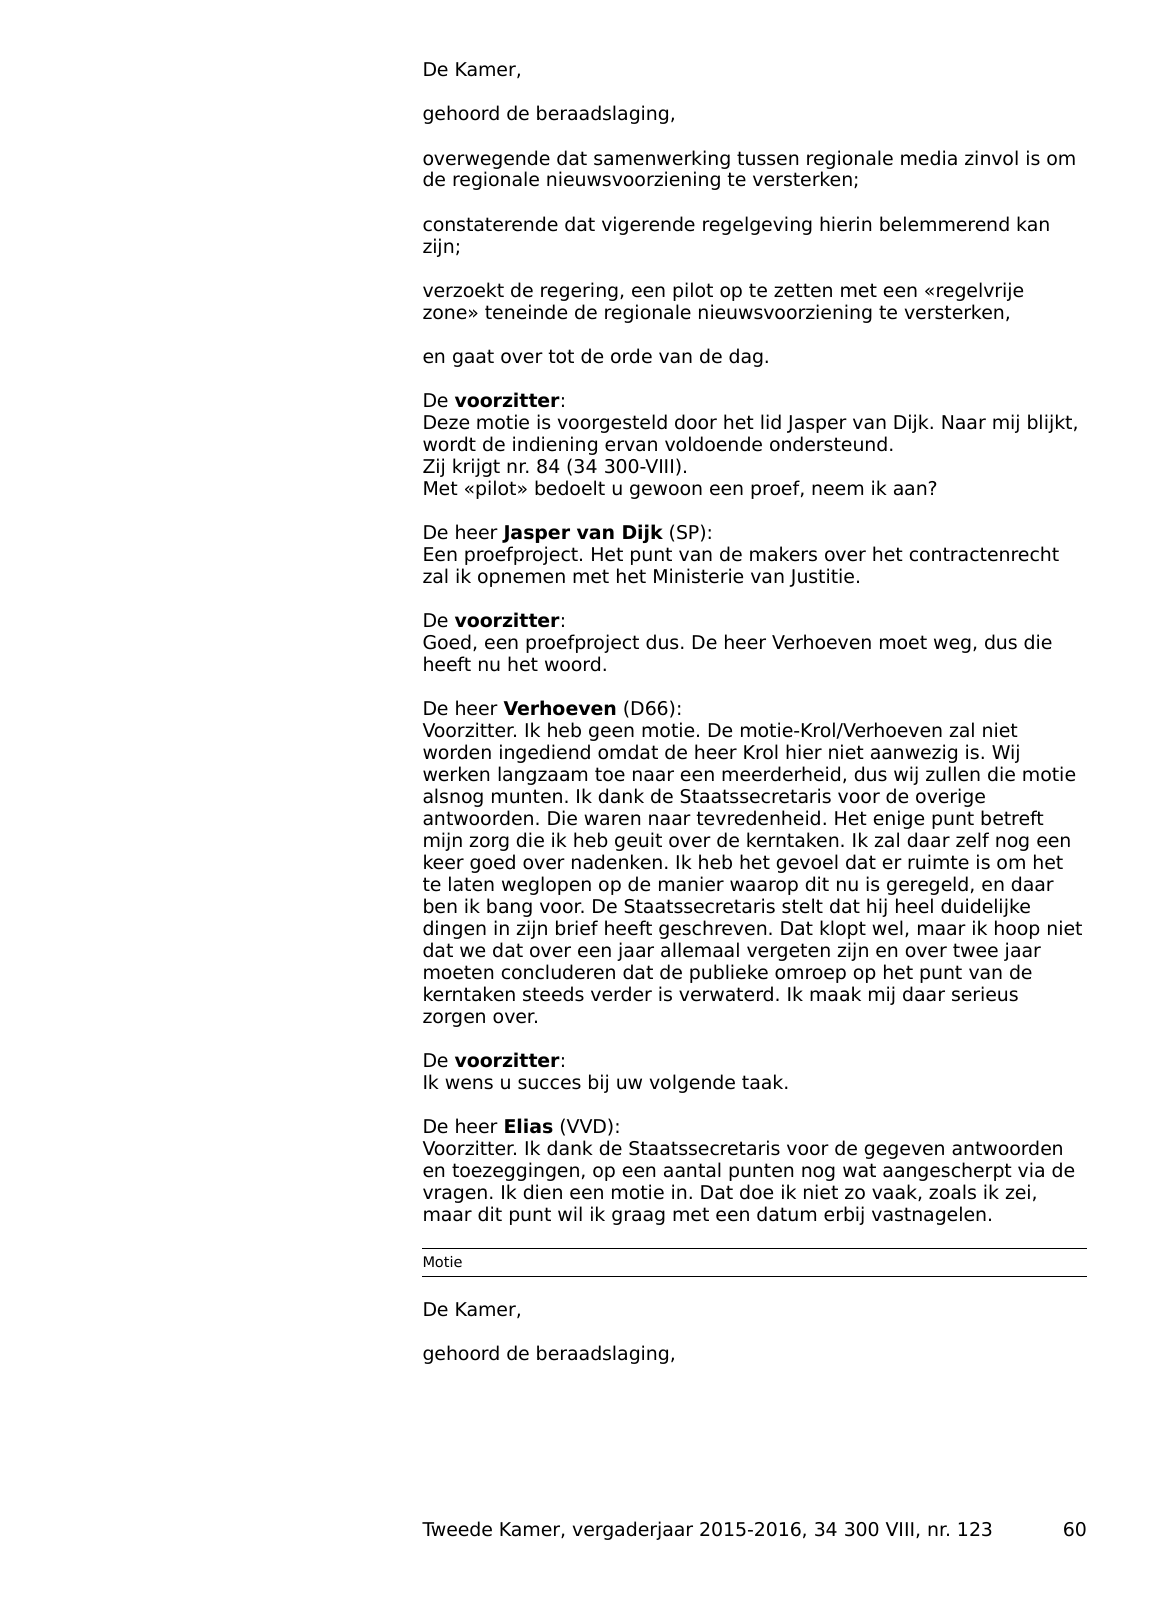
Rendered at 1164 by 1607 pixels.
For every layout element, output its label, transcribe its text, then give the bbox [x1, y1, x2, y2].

text De voorzitter: [422, 390, 1087, 412]
text Voorzitter. Ik heb geen motie. De motie-Krol/Verhoeven zal niet worden ingediend omdat de heer Krol hier niet aanwezig is. Wij werken langzaam toe naar een meerderheid, dus wij zullen die motie alsnog munten. Ik dank de Staatssecretaris voor de overige antwoorden. Die waren naar tevredenheid. Het enige punt betreft mijn zorg die ik heb geuit over de kerntaken. Ik zal daar zelf nog een keer goed over nadenken. Ik heb het gevoel dat er ruimte is om het te laten weglopen op de manier waarop dit nu is geregeld, en daar ben ik bang voor. De Staatssecretaris stelt dat hij heel duidelijke dingen in zijn brief heeft geschreven. Dat klopt wel, maar ik hoop niet dat we dat over een jaar allemaal vergeten zijn en over twee jaar moeten concluderen dat de publieke omroep op het punt van de kerntaken steeds verder is verwaterd. Ik maak mij daar serieus zorgen over. [422, 720, 1087, 1028]
text overwegende dat samenwerking tussen regionale media zinvol is om de regionale nieuwsvoorziening te versterken; [422, 147, 1087, 191]
text De voorzitter: [422, 610, 1087, 632]
text De heer Elias (VVD): [422, 1116, 1087, 1138]
text Met «pilot» bedoelt u gewoon een proef, neem ik aan? [422, 478, 1087, 500]
text Voorzitter. Ik dank de Staatssecretaris voor de gegeven antwoorden en toezeggingen, op een aantal punten nog wat aangescherpt via de vragen. Ik dien een motie in. Dat doe ik niet zo vaak, zoals ik zei, maar dit punt wil ik graag met een datum erbij vastnagelen. [422, 1138, 1087, 1226]
text De Kamer, [422, 59, 1087, 81]
text Zij krijgt nr. 84 (34 300-VIII). [422, 456, 1087, 478]
text De voorzitter: [422, 1050, 1087, 1072]
text Deze motie is voorgesteld door het lid Jasper van Dijk. Naar mij blijkt, wordt de indiening ervan voldoende ondersteund. [422, 412, 1087, 456]
text Ik wens u succes bij uw volgende taak. [422, 1072, 1087, 1094]
text gehoord de beraadslaging, [422, 103, 1087, 125]
text De heer Jasper van Dijk (SP): [422, 522, 1087, 544]
table_header Motie [422, 1249, 1087, 1276]
text en gaat over tot de orde van de dag. [422, 346, 1087, 368]
text Een proefproject. Het punt van de makers over het contractenrecht zal ik opnemen met het Ministerie van Justitie. [422, 544, 1087, 588]
text De heer Verhoeven (D66): [422, 698, 1087, 720]
text gehoord de beraadslaging, [422, 1343, 1087, 1365]
text verzoekt de regering, een pilot op te zetten met een «regelvrije zone» teneinde de regionale nieuwsvoorziening te versterken, [422, 280, 1087, 324]
text De Kamer, [422, 1299, 1087, 1321]
text Goed, een proefproject dus. De heer Verhoeven moet weg, dus die heeft nu het woord. [422, 632, 1087, 676]
text constaterende dat vigerende regelgeving hierin belemmerend kan zijn; [422, 213, 1087, 257]
